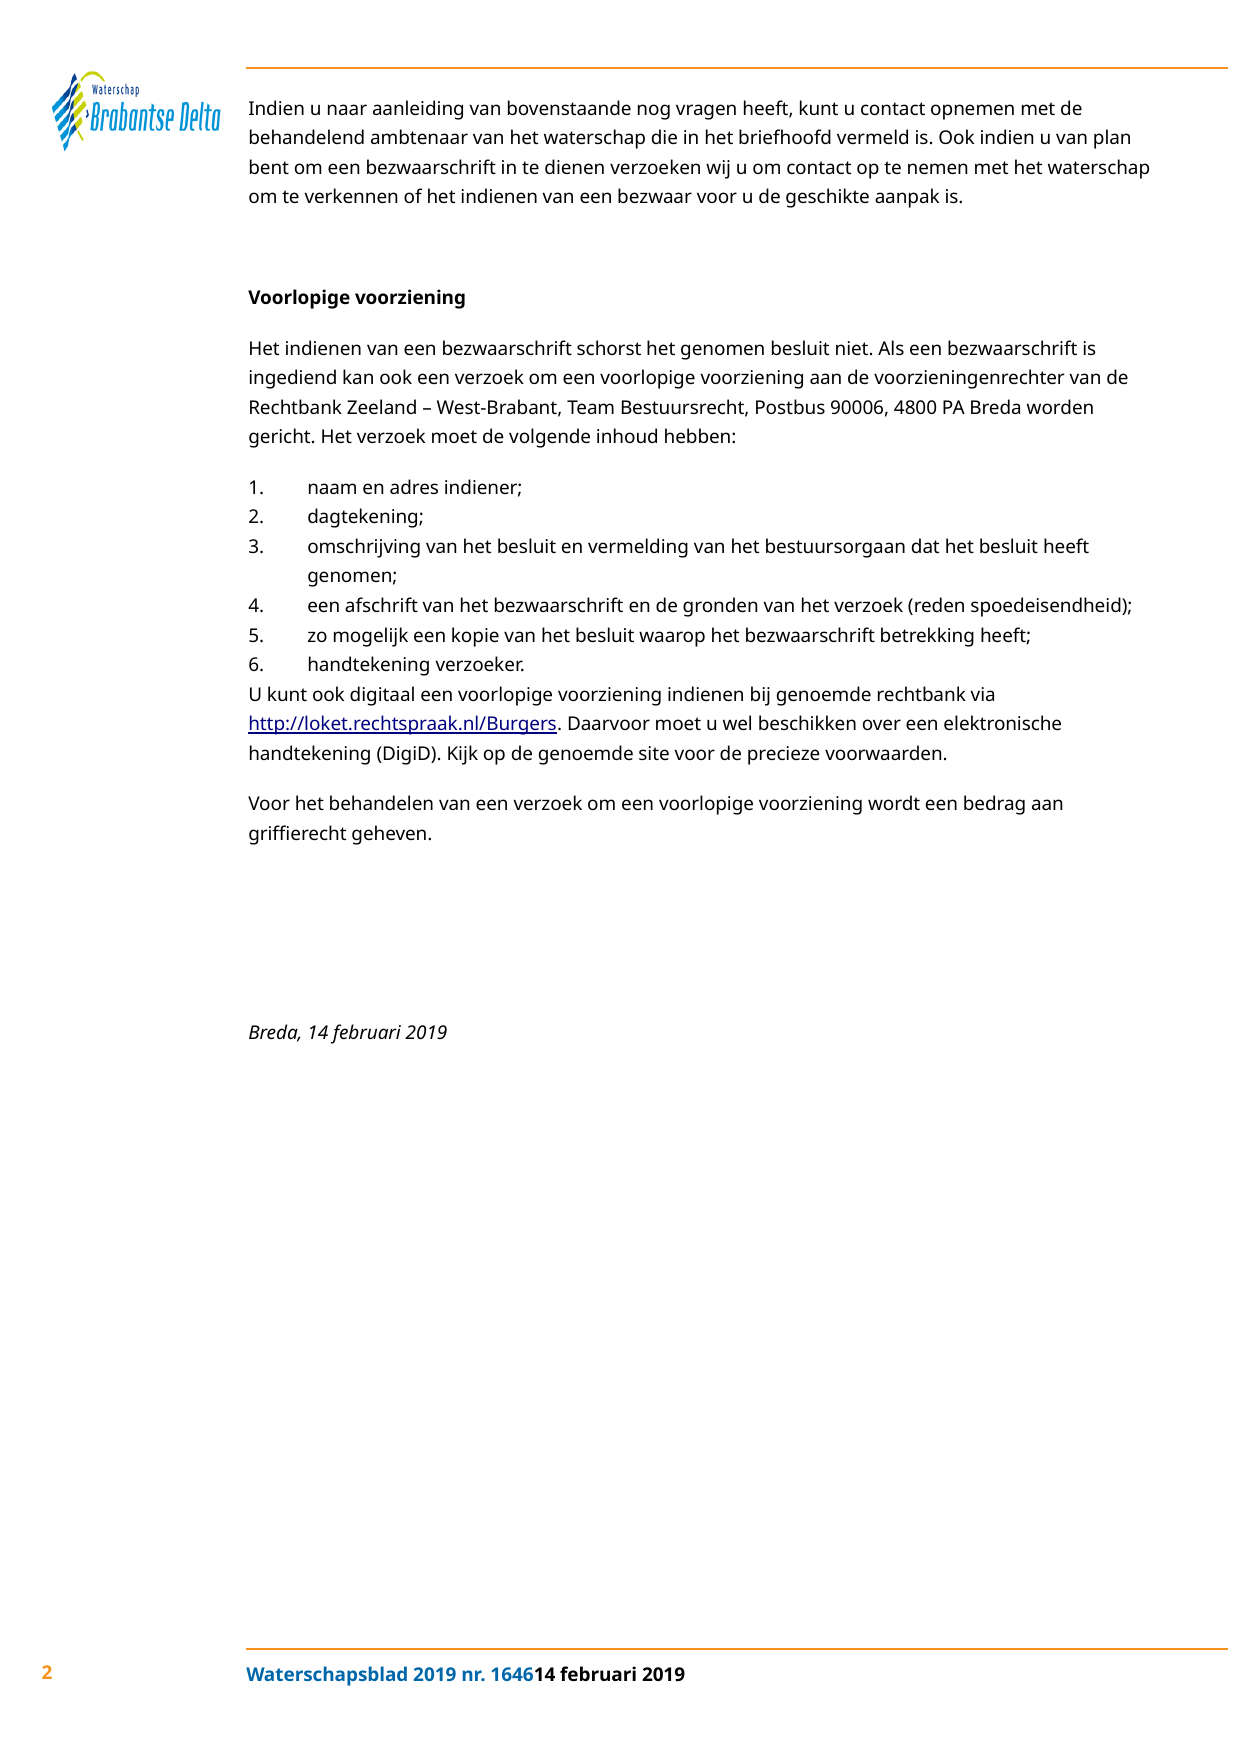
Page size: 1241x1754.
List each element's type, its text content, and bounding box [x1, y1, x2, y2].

text Voorlopige voorziening [248, 284, 1152, 310]
text Het indienen van een bezwaarschrift schorst het genomen besluit niet. Als een bezwaarschrift is ingediend kan ook een verzoek om een voorlopige voorziening aan de voorzieningenrechter van de Rechtbank Zeeland – West-Brabant, Team Bestuursrecht, Postbus 90006, 4800 PA Breda worden gericht. Het verzoek moet de volgende inhoud hebben: [248, 335, 1152, 449]
list naam en adres indiener; [248, 474, 1152, 500]
text Breda, 14 februari 2019 [248, 1019, 1152, 1045]
list een afschrift van het bezwaarschrift en de gronden van het verzoek (reden spoedeisendheid); [248, 592, 1152, 618]
text Voor het behandelen van een verzoek om een voorlopige voorziening wordt een bedrag aan griffierecht geheven. [248, 791, 1152, 846]
list handtekening verzoeker. [248, 651, 1152, 677]
list omschrijving van het besluit en vermelding van het bestuursorgaan dat het besluit heeft genomen; [248, 533, 1152, 588]
text Indien u naar aanleiding van bovenstaande nog vragen heeft, kunt u contact opnemen met de behandelend ambtenaar van het waterschap die in het briefhoofd vermeld is. Ook indien u van plan bent om een bezwaarschrift in te dienen verzoeken wij u om contact op te nemen met het waterschap om te verkennen of het indienen van een bezwaar voor u de geschikte aanpak is. [248, 95, 1152, 209]
list zo mogelijk een kopie van het besluit waarop het bezwaarschrift betrekking heeft; [248, 622, 1152, 648]
list dagtekening; [248, 503, 1152, 529]
picture [41, 47, 231, 172]
text U kunt ook digitaal een voorlopige voorziening indienen bij genoemde rechtbank via http://loket.rechtspraak.nl/Burgers. Daarvoor moet u wel beschikken over een elektronische handtekening (DigiD). Kijk op de genoemde site voor de precieze voorwaarden. [248, 681, 1152, 766]
